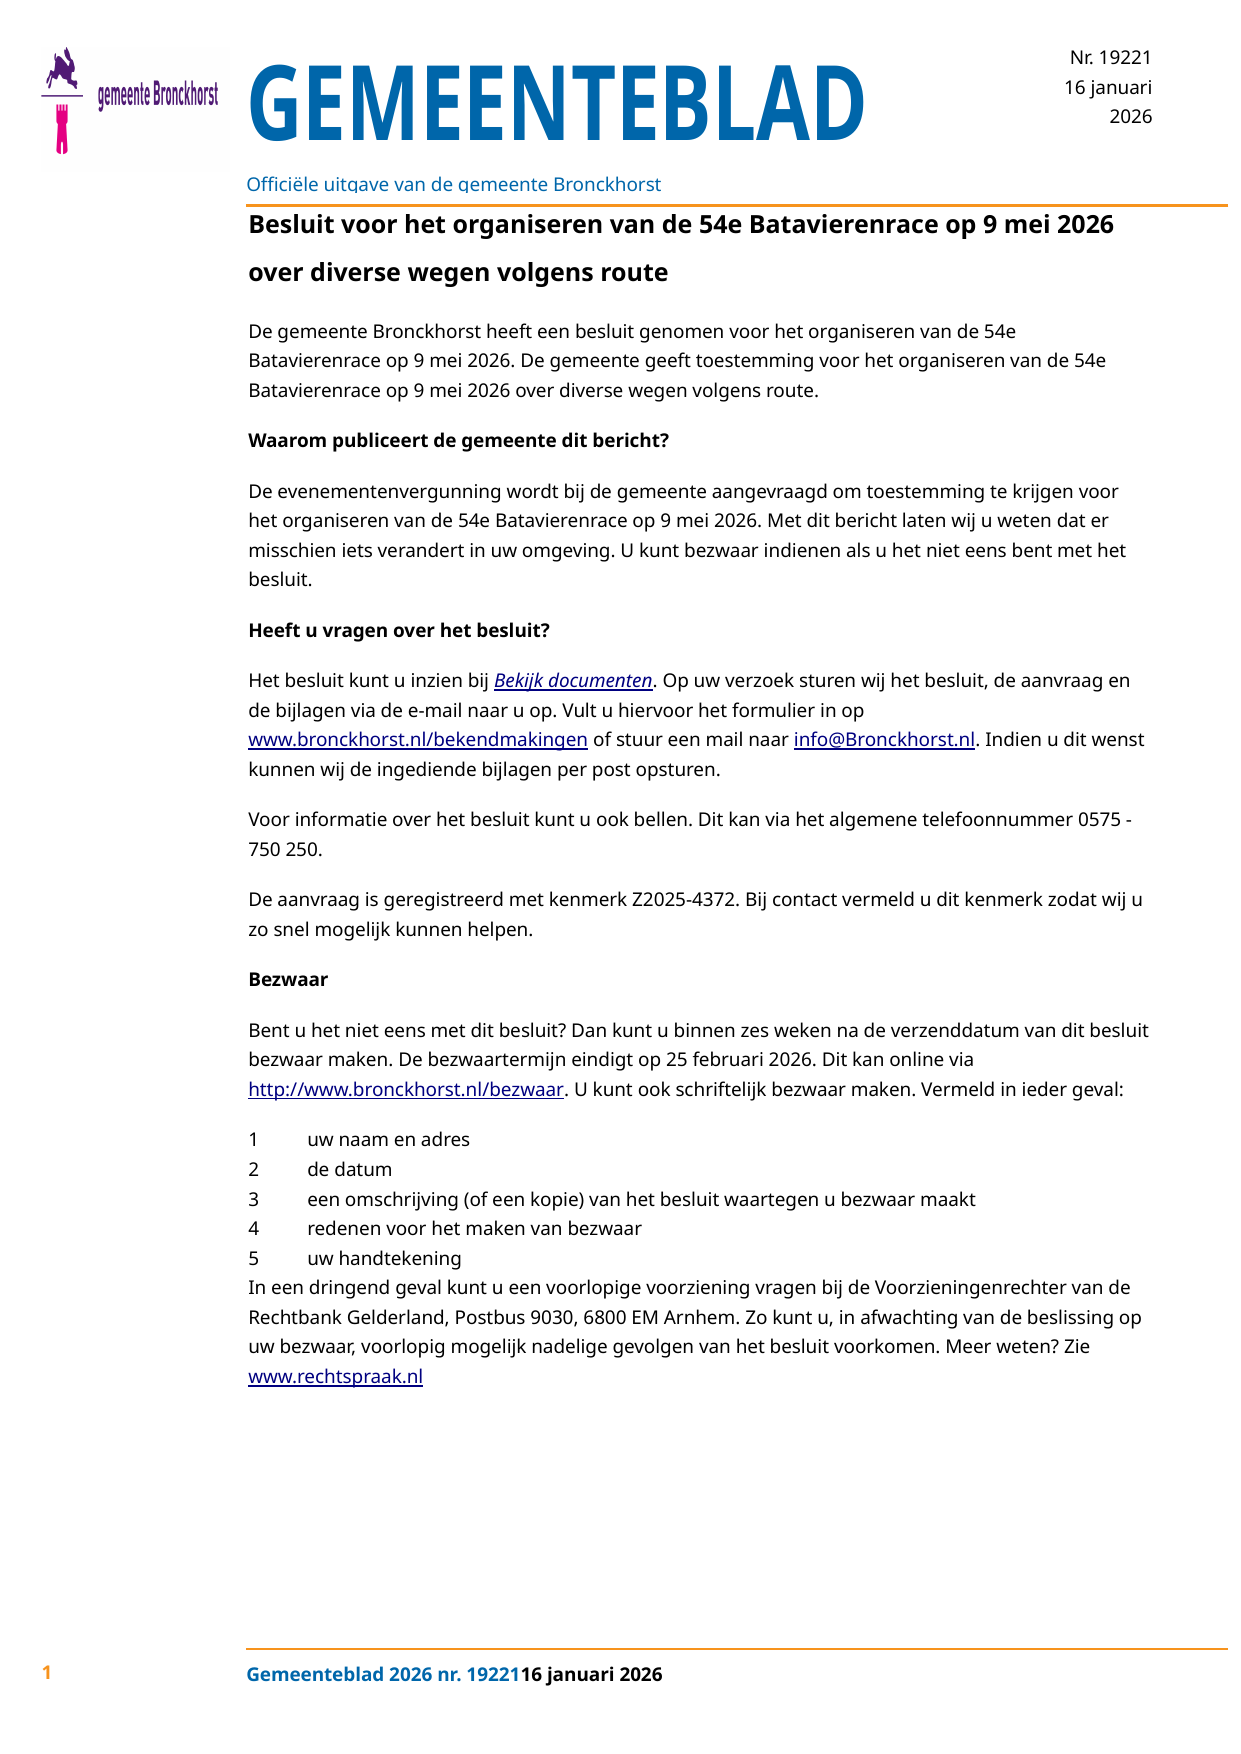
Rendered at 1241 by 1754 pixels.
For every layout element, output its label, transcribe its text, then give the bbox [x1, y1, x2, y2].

text De evenementenvergunning wordt bij de gemeente aangevraagd om toestemming te krijgen voor het organiseren van de 54e Batavierenrace op 9 mei 2026. Met dit bericht laten wij u weten dat er misschien iets verandert in uw omgeving. U kunt bezwaar indienen als u het niet eens bent met het besluit. [248, 478, 1152, 592]
text In een dringend geval kunt u een voorlopige voorziening vragen bij de Voorzieningenrechter van de Rechtbank Gelderland, Postbus 9030, 6800 EM Arnhem. Zo kunt u, in afwachting van de beslissing op uw bezwaar, voorlopig mogelijk nadelige gevolgen van het besluit voorkomen. Meer weten? Zie www.rechtspraak.nl [248, 1274, 1152, 1389]
text Bezwaar [248, 967, 1152, 992]
text Heeft u vragen over het besluit? [248, 617, 1152, 643]
text Bent u het niet eens met dit besluit? Dan kunt u binnen zes weken na de verzenddatum van dit besluit bezwaar maken. De bezwaartermijn eindigt op 25 februari 2026. Dit kan online via http://www.bronckhorst.nl/bezwaar. U kunt ook schriftelijk bezwaar maken. Vermeld in ieder geval: [248, 1017, 1152, 1102]
text De aanvraag is geregistreerd met kenmerk Z2025-4372. Bij contact vermeld u dit kenmerk zodat wij u zo snel mogelijk kunnen helpen. [248, 887, 1152, 942]
list de datum [248, 1156, 1152, 1182]
text Besluit voor het organiseren van de 54e Batavierenrace op 9 mei 2026 over diverse wegen volgens route [248, 207, 1152, 288]
list uw handtekening [248, 1245, 1152, 1271]
text Waarom publiceert de gemeente dit bericht? [248, 427, 1152, 453]
list redenen voor het maken van bezwaar [248, 1215, 1152, 1241]
list een omschrijving (of een kopie) van het besluit waartegen u bezwaar maakt [248, 1186, 1152, 1212]
text Het besluit kunt u inzien bij Bekijk documenten. Op uw verzoek sturen wij het besluit, de aanvraag en de bijlagen via de e-mail naar u op. Vult u hiervoor het formulier in op www.bronckhorst.nl/bekendmakingen of stuur een mail naar info@Bronckhorst.nl. Indien u dit wenst kunnen wij de ingediende bijlagen per post opsturen. [248, 667, 1152, 782]
list uw naam en adres [248, 1127, 1152, 1152]
picture [41, 47, 231, 172]
text Voor informatie over het besluit kunt u ook bellen. Dit kan via het algemene telefoonnummer 0575 - 750 250. [248, 807, 1152, 862]
text De gemeente Bronckhorst heeft een besluit genomen voor het organiseren van de 54e Batavierenrace op 9 mei 2026. De gemeente geeft toestemming voor het organiseren van de 54e Batavierenrace op 9 mei 2026 over diverse wegen volgens route. [248, 318, 1152, 403]
